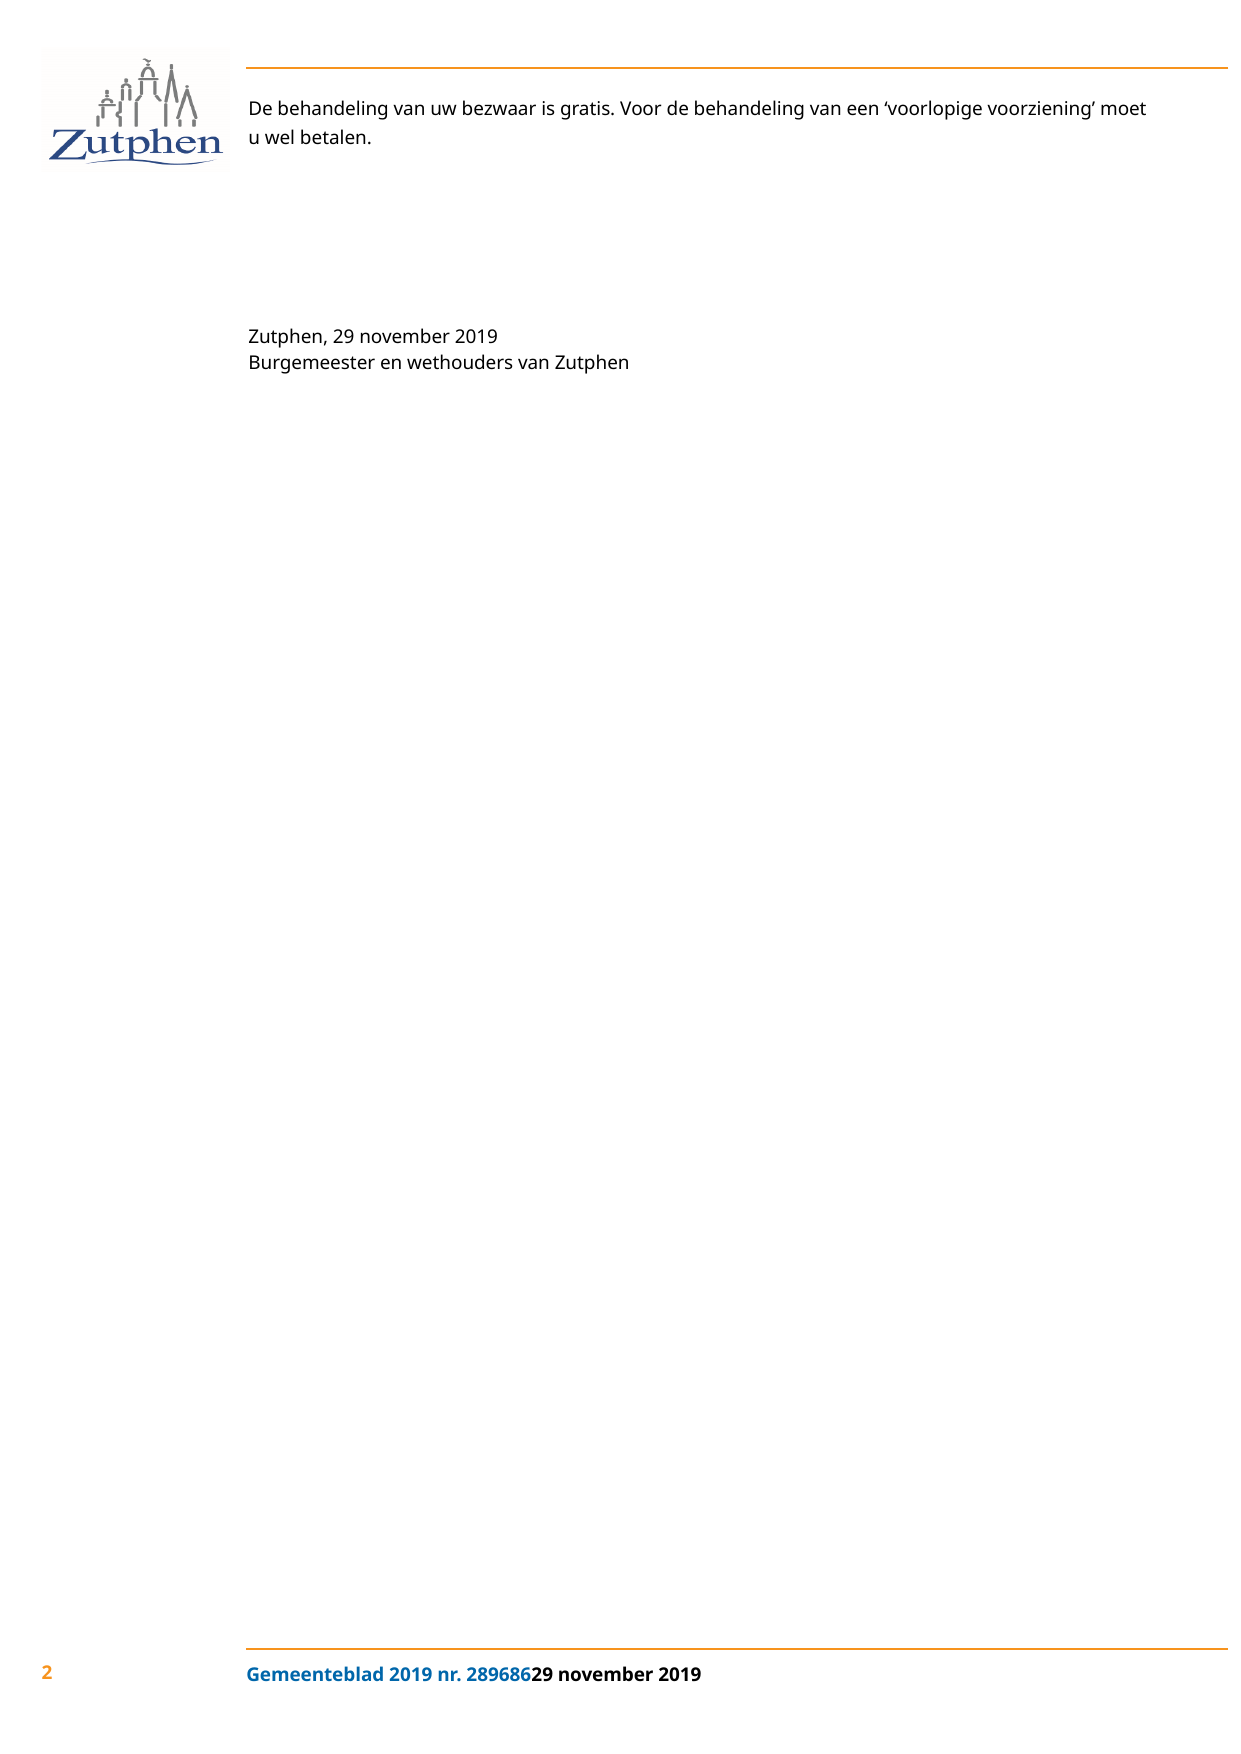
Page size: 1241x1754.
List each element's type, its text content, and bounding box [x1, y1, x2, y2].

text Burgemeester en wethouders van Zutphen [248, 349, 1152, 375]
text De behandeling van uw bezwaar is gratis. Voor de behandeling van een ‘voorlopige voorziening’ moet u wel betalen. [248, 95, 1152, 150]
text Zutphen, 29 november 2019 [248, 323, 1152, 349]
picture [41, 47, 231, 172]
